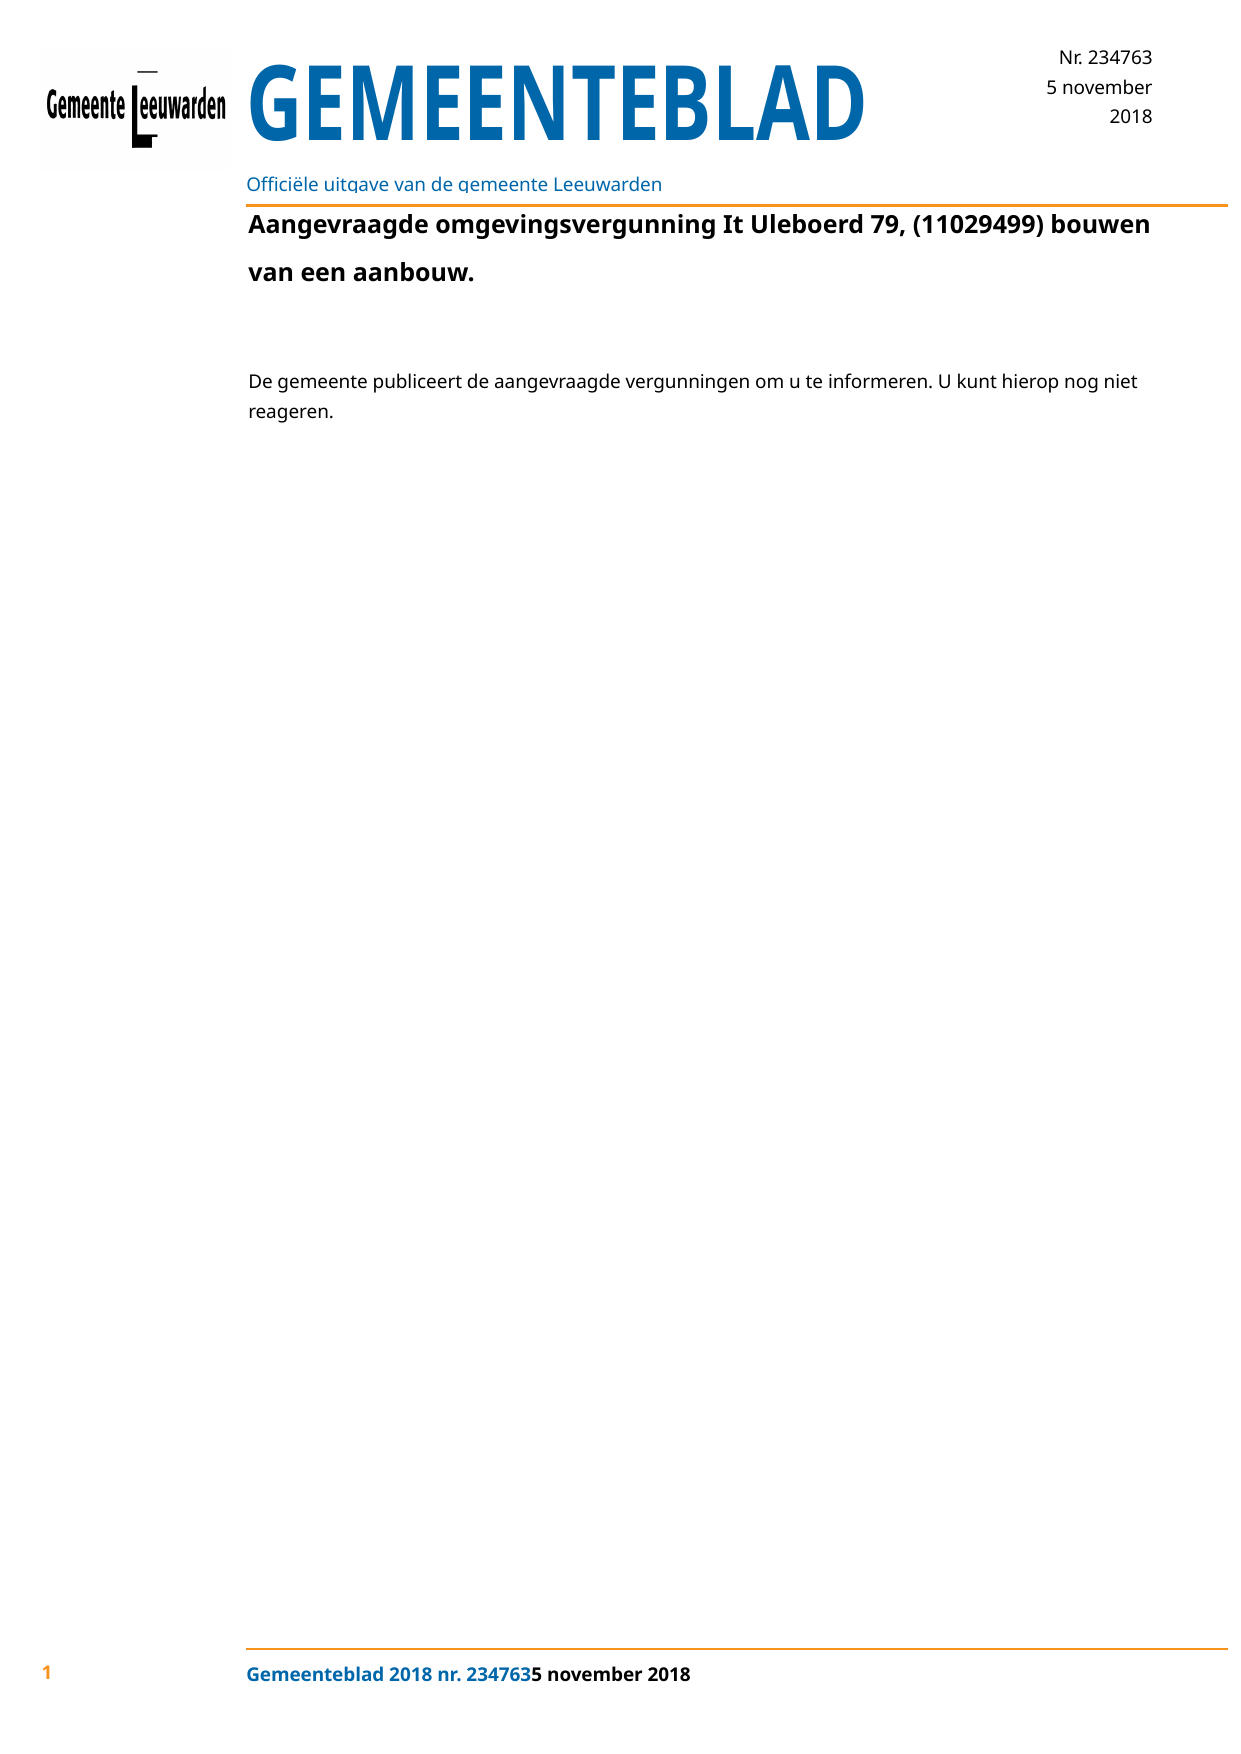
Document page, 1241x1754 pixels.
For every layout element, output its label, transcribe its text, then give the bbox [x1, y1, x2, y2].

picture [41, 47, 231, 172]
text Aangevraagde omgevingsvergunning It Uleboerd 79, (11029499) bouwen van een aanbouw. [248, 207, 1152, 288]
text De gemeente publiceert de aangevraagde vergunningen om u te informeren. U kunt hierop nog niet reageren. [248, 368, 1152, 424]
